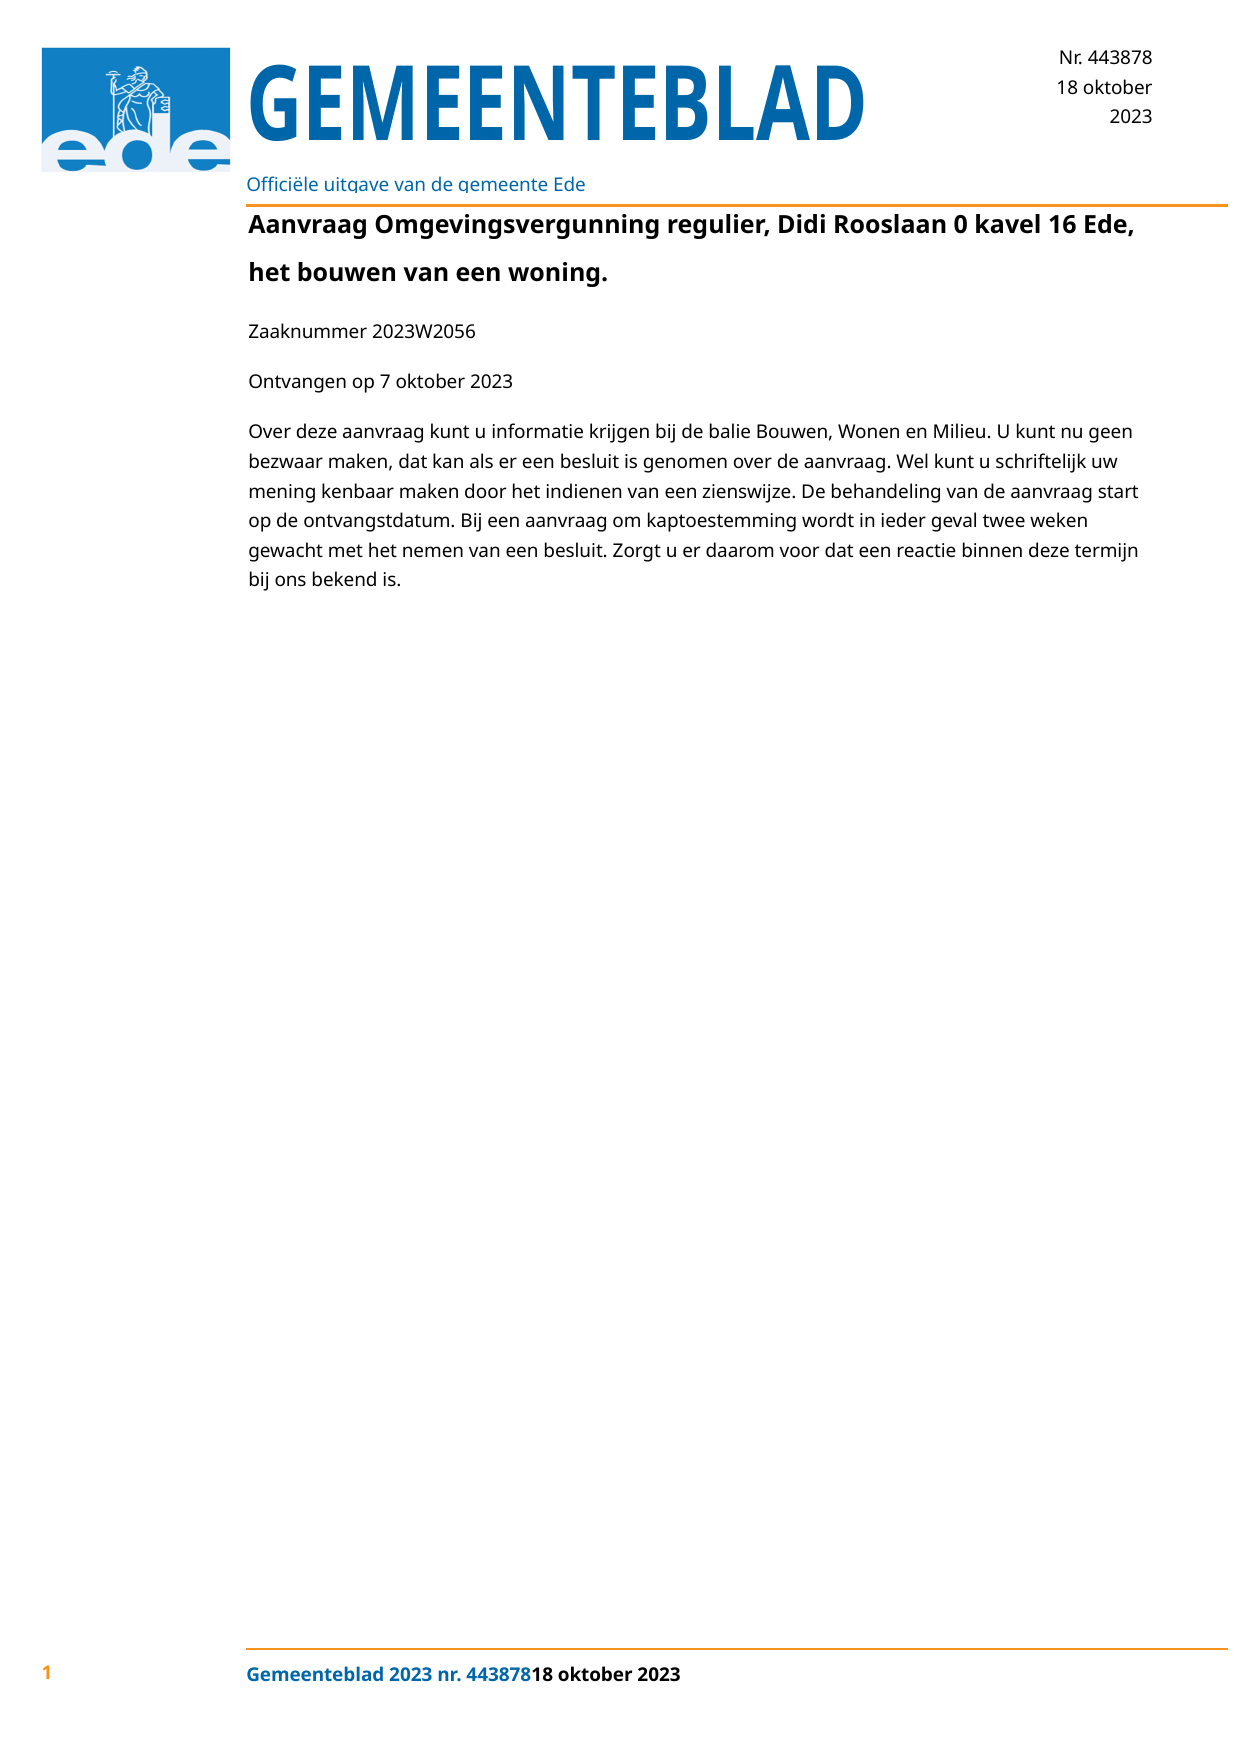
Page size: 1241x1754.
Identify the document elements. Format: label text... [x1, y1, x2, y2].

text Over deze aanvraag kunt u informatie krijgen bij de balie Bouwen, Wonen en Milieu. U kunt nu geen bezwaar maken, dat kan als er een besluit is genomen over de aanvraag. Wel kunt u schriftelijk uw mening kenbaar maken door het indienen van een zienswijze. De behandeling van de aanvraag start op de ontvangstdatum. Bij een aanvraag om kaptoestemming wordt in ieder geval twee weken gewacht met het nemen van een besluit. Zorgt u er daarom voor dat een reactie binnen deze termijn bij ons bekend is. [248, 419, 1152, 592]
text Aanvraag Omgevingsvergunning regulier, Didi Rooslaan 0 kavel 16 Ede, het bouwen van een woning. [248, 207, 1152, 288]
text Zaaknummer 2023W2056 [248, 318, 1152, 344]
picture [41, 47, 231, 172]
text Ontvangen op 7 oktober 2023 [248, 368, 1152, 394]
